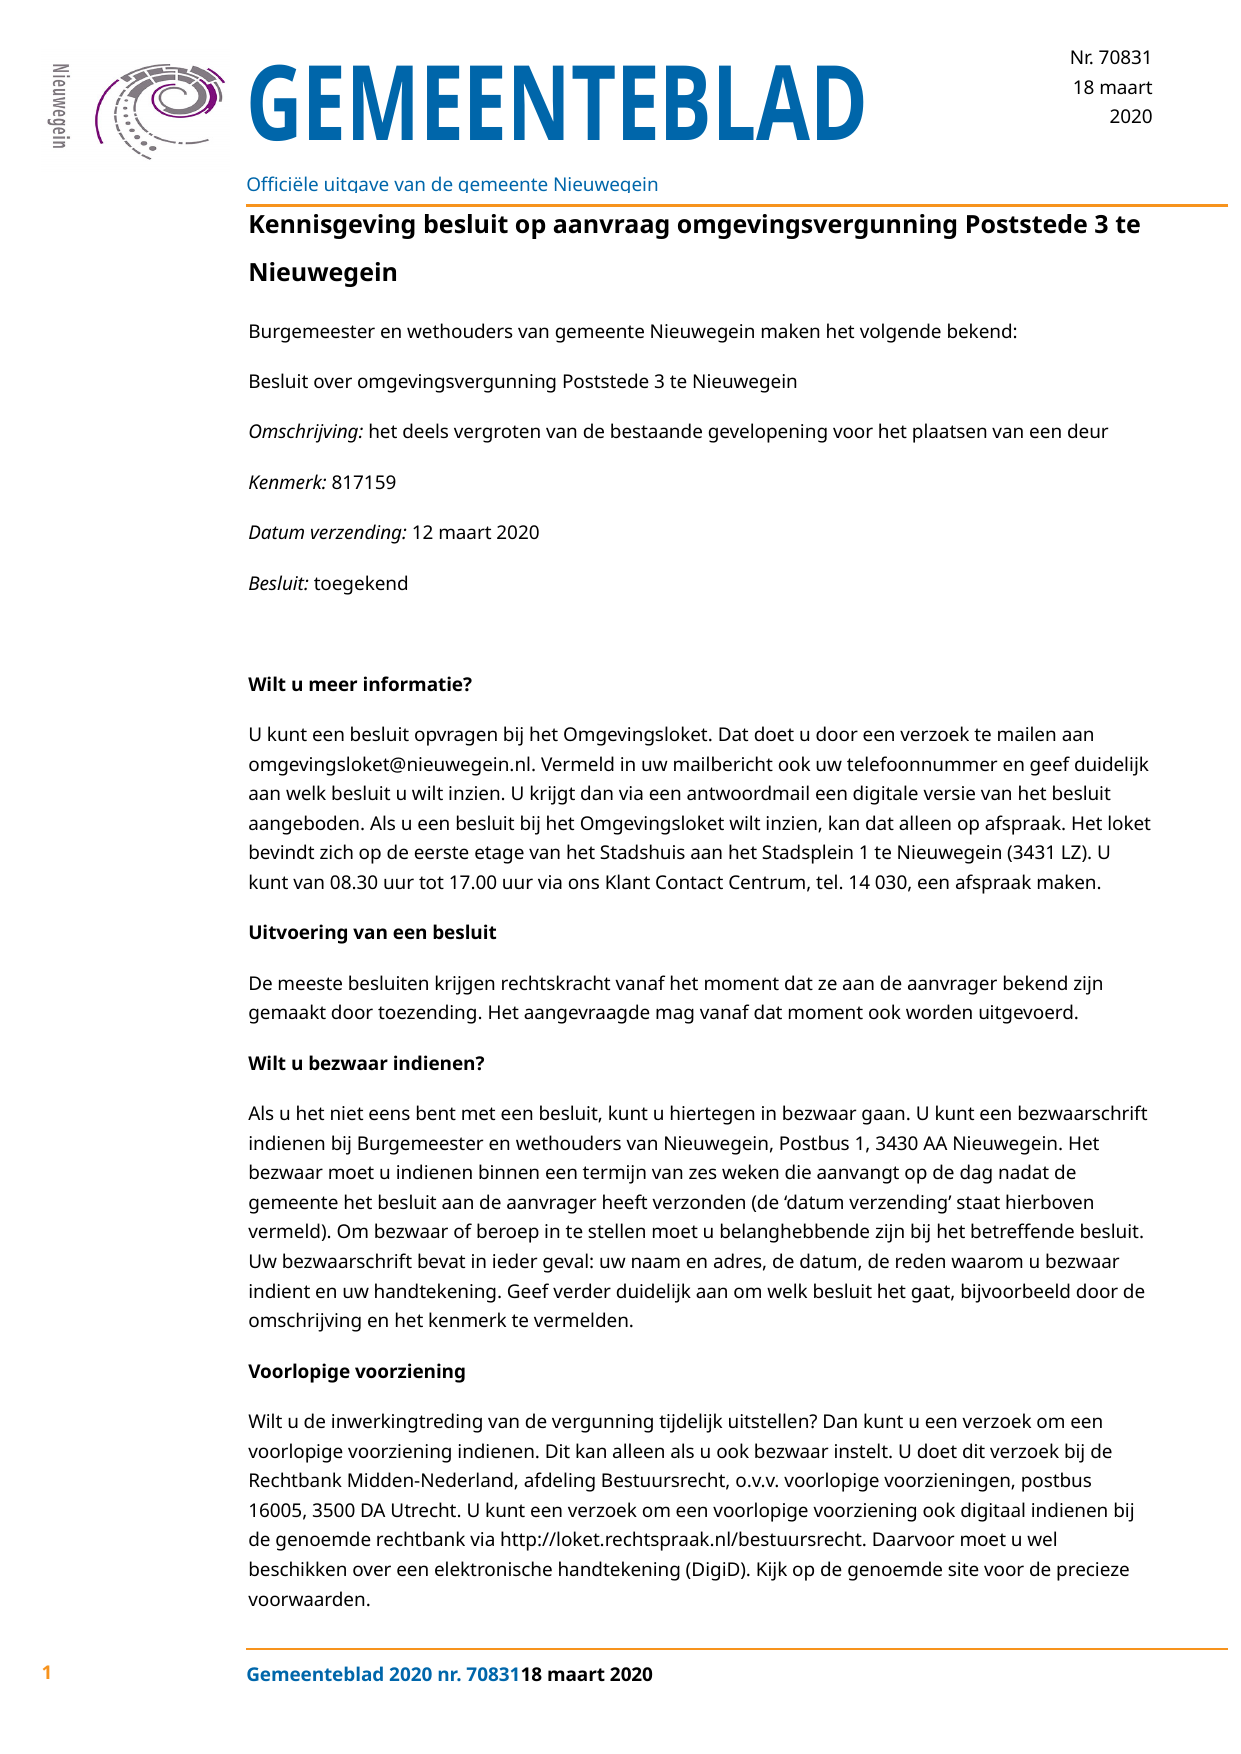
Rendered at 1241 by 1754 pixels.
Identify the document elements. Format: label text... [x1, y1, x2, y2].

text Wilt u bezwaar indienen? [248, 1050, 1152, 1076]
text Wilt u meer informatie? [248, 671, 1152, 697]
picture [41, 47, 231, 172]
text Besluit: toegekend [248, 570, 1152, 596]
text De meeste besluiten krijgen rechtskracht vanaf het moment dat ze aan de aanvrager bekend zijn gemaakt door toezending. Het aangevraagde mag vanaf dat moment ook worden uitgevoerd. [248, 970, 1152, 1025]
text Uitvoering van een besluit [248, 919, 1152, 945]
text Wilt u de inwerkingtreding van de vergunning tijdelijk uitstellen? Dan kunt u een verzoek om een voorlopige voorziening indienen. Dit kan alleen als u ook bezwaar instelt. U doet dit verzoek bij de Rechtbank Midden-Nederland, afdeling Bestuursrecht, o.v.v. voorlopige voorzieningen, postbus 16005, 3500 DA Utrecht. U kunt een verzoek om een voorlopige voorziening ook digitaal indienen bij de genoemde rechtbank via http://loket.rechtspraak.nl/bestuursrecht. Daarvoor moet u wel beschikken over een elektronische handtekening (DigiD). Kijk op de genoemde site voor de precieze voorwaarden. [248, 1408, 1152, 1612]
text U kunt een besluit opvragen bij het Omgevingsloket. Dat doet u door een verzoek te mailen aan omgevingsloket@nieuwegein.nl. Vermeld in uw mailbericht ook uw telefoonnummer en geef duidelijk aan welk besluit u wilt inzien. U krijgt dan via een antwoordmail een digitale versie van het besluit aangeboden. Als u een besluit bij het Omgevingsloket wilt inzien, kan dat alleen op afspraak. Het loket bevindt zich op de eerste etage van het Stadshuis aan het Stadsplein 1 te Nieuwegein (3431 LZ). U kunt van 08.30 uur tot 17.00 uur via ons Klant Contact Centrum, tel. 14 030, een afspraak maken. [248, 721, 1152, 895]
text Datum verzending: 12 maart 2020 [248, 519, 1152, 545]
text Kennisgeving besluit op aanvraag omgevingsvergunning Poststede 3 te Nieuwegein [248, 207, 1152, 288]
text Als u het niet eens bent met een besluit, kunt u hiertegen in bezwaar gaan. U kunt een bezwaarschrift indienen bij Burgemeester en wethouders van Nieuwegein, Postbus 1, 3430 AA Nieuwegein. Het bezwaar moet u indienen binnen een termijn van zes weken die aanvangt op de dag nadat de gemeente het besluit aan de aanvrager heeft verzonden (de ‘datum verzending’ staat hierboven vermeld). Om bezwaar of beroep in te stellen moet u belanghebbende zijn bij het betreffende besluit. Uw bezwaarschrift bevat in ieder geval: uw naam en adres, de datum, de reden waarom u bezwaar indient en uw handtekening. Geef verder duidelijk aan om welk besluit het gaat, bijvoorbeeld door de omschrijving en het kenmerk te vermelden. [248, 1100, 1152, 1333]
text Omschrijving: het deels vergroten van de bestaande gevelopening voor het plaatsen van een deur [248, 419, 1152, 444]
text Kenmerk: 817159 [248, 469, 1152, 495]
text Besluit over omgevingsvergunning Poststede 3 te Nieuwegein [248, 368, 1152, 394]
text Burgemeester en wethouders van gemeente Nieuwegein maken het volgende bekend: [248, 318, 1152, 344]
text Voorlopige voorziening [248, 1358, 1152, 1384]
